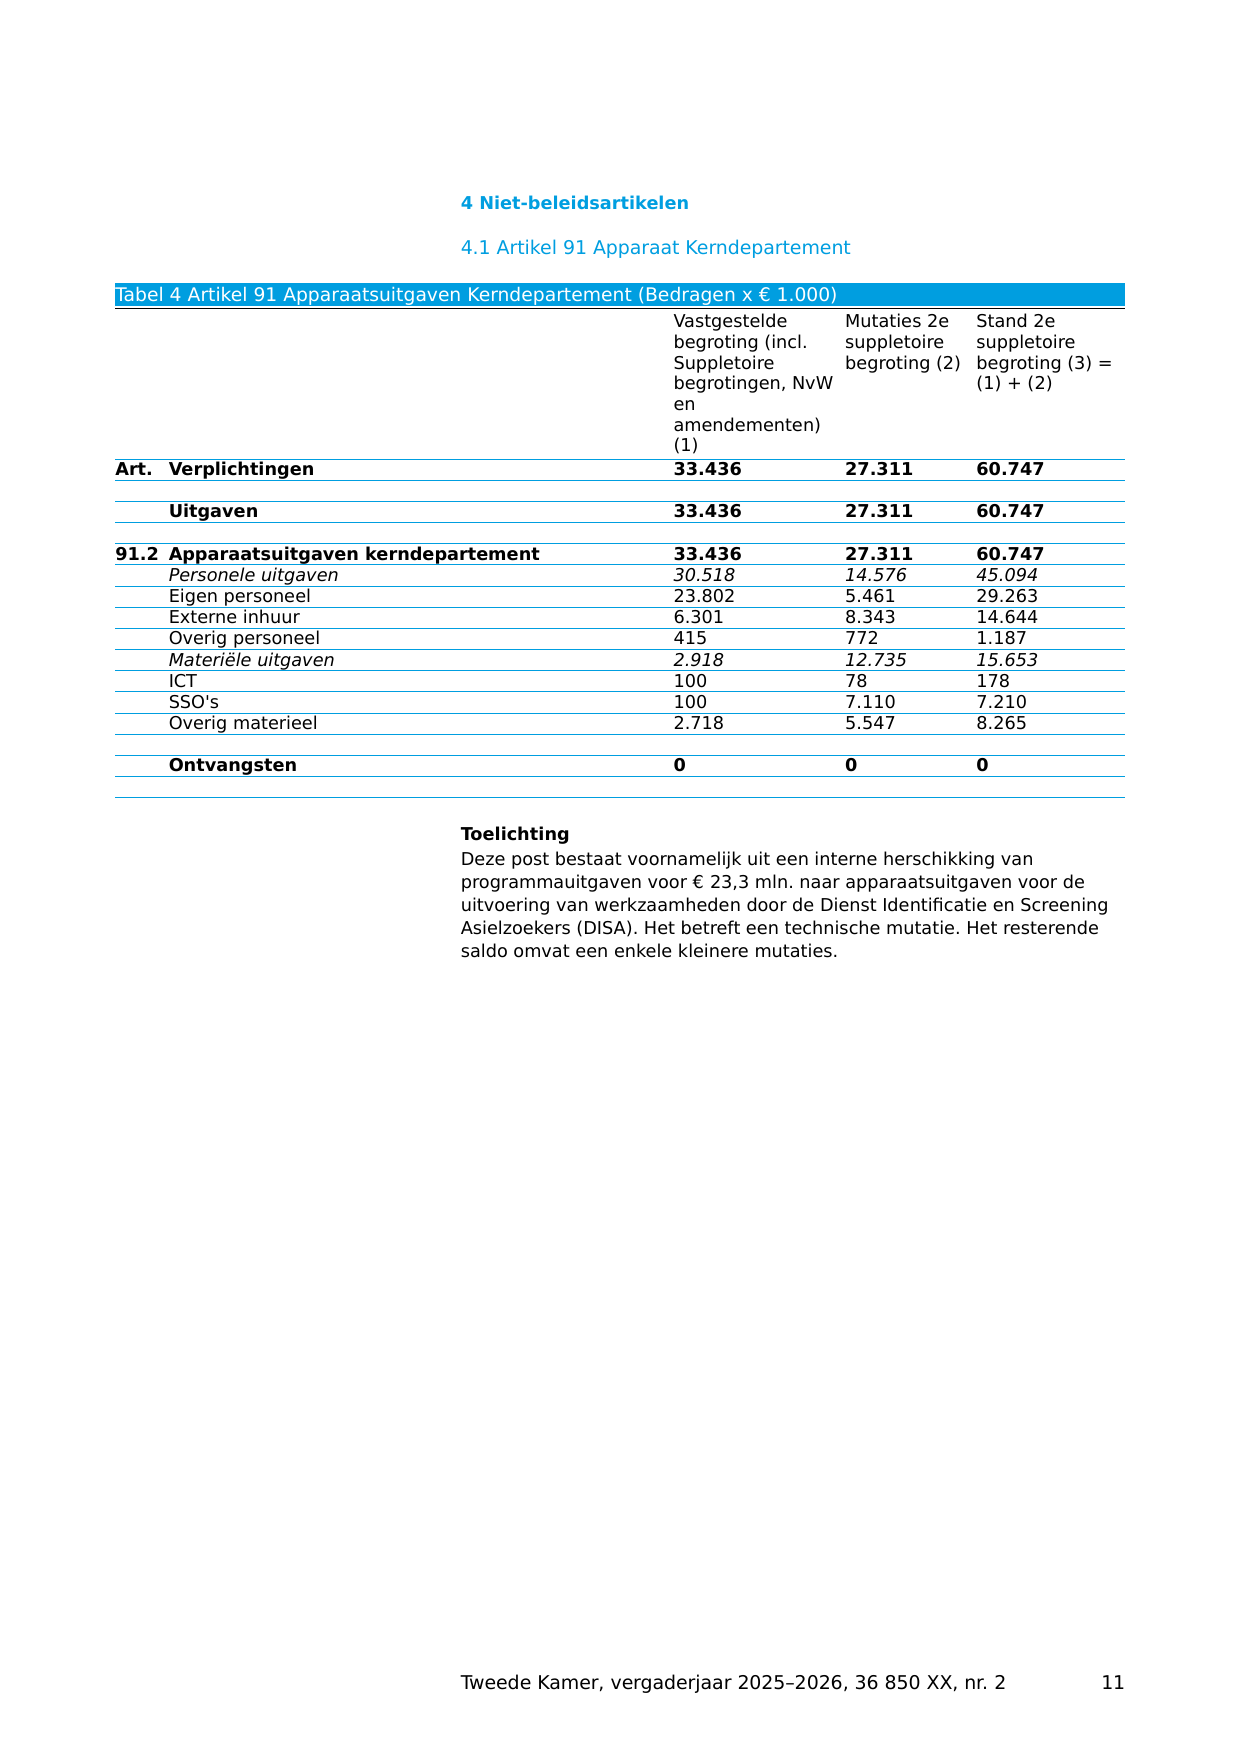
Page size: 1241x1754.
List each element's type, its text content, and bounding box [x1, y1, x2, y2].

table_cell 33.436 [670, 502, 842, 522]
table_cell 100 [670, 692, 842, 712]
table_cell 2.918 [670, 650, 842, 670]
table_cell Overig personeel [166, 629, 670, 649]
table_cell [670, 481, 842, 501]
table_cell [973, 481, 1125, 501]
table_cell 33.436 [670, 544, 842, 564]
table_cell [115, 565, 166, 586]
table_cell [166, 735, 670, 755]
table_cell Overig materieel [166, 714, 670, 733]
table_cell 14.576 [842, 565, 973, 586]
table_cell [115, 671, 166, 691]
text Deze post bestaat voornamelijk uit een interne herschikking van programmauitgaven voor € 23,3 mln. naar apparaatsuitgaven voor de uitvoering van werkzaamheden door de Dienst Identificatie en Screening Asielzoekers (DISA). Het betreft een technische mutatie. Het resterende saldo omvat een enkele kleinere mutaties. [461, 847, 1125, 962]
table_cell [842, 523, 973, 543]
table_cell ICT [166, 671, 670, 691]
table_cell Ontvangsten [166, 756, 670, 776]
table_cell [115, 777, 166, 797]
table_cell 5.547 [842, 714, 973, 733]
table_cell 29.263 [973, 587, 1125, 607]
table_cell Vastgestelde begroting (incl. Suppletoire begrotingen, NvW en amendementen) (1) [670, 309, 842, 459]
title 4.1 Artikel 91 Apparaat Kerndepartement [461, 237, 1125, 259]
table_cell 45.094 [973, 565, 1125, 586]
table_cell Stand 2e suppletoire begroting (3) = (1) + (2) [973, 309, 1125, 459]
table_cell 12.735 [842, 650, 973, 670]
text Toelichting [461, 822, 1125, 845]
table_cell 2.718 [670, 714, 842, 733]
table_cell 23.802 [670, 587, 842, 607]
table_cell 27.311 [842, 544, 973, 564]
table_cell [115, 502, 166, 522]
table_cell [166, 481, 670, 501]
table_cell 60.747 [973, 460, 1125, 480]
table_cell Uitgaven [166, 502, 670, 522]
table_cell [115, 650, 166, 670]
table_cell [115, 309, 166, 459]
table_cell 78 [842, 671, 973, 691]
table_cell [842, 735, 973, 755]
table_cell [115, 523, 166, 543]
table_cell Externe inhuur [166, 608, 670, 628]
table_cell [115, 735, 166, 755]
table_cell 5.461 [842, 587, 973, 607]
table_cell Mutaties 2e suppletoire begroting (2) [842, 309, 973, 459]
table_cell 91.2 [115, 544, 166, 564]
table_cell 60.747 [973, 544, 1125, 564]
table_cell 0 [973, 756, 1125, 776]
table_cell [973, 735, 1125, 755]
table_cell 0 [670, 756, 842, 776]
table_cell [115, 608, 166, 628]
table_cell [670, 777, 842, 797]
table_cell [115, 481, 166, 501]
table_cell 27.311 [842, 502, 973, 522]
table_cell [842, 777, 973, 797]
table_cell [115, 756, 166, 776]
table_cell 415 [670, 629, 842, 649]
table_cell [973, 777, 1125, 797]
table_cell 178 [973, 671, 1125, 691]
table_cell 15.653 [973, 650, 1125, 670]
table_cell 8.343 [842, 608, 973, 628]
table_cell [670, 735, 842, 755]
table_cell Eigen personeel [166, 587, 670, 607]
table_cell [842, 481, 973, 501]
table_cell [115, 587, 166, 607]
table_cell 60.747 [973, 502, 1125, 522]
table_cell 772 [842, 629, 973, 649]
table_cell 7.210 [973, 692, 1125, 712]
table_cell [115, 692, 166, 712]
table_cell 1.187 [973, 629, 1125, 649]
table_cell [115, 714, 166, 733]
table_cell Verplichtingen [166, 460, 670, 480]
table_cell Art. [115, 460, 166, 480]
table_cell [670, 523, 842, 543]
table_cell [166, 309, 670, 459]
title 4 Niet-beleidsartikelen [461, 191, 1125, 214]
table_cell 8.265 [973, 714, 1125, 733]
table_cell 30.518 [670, 565, 842, 586]
table_cell [166, 777, 670, 797]
table_cell SSO's [166, 692, 670, 712]
table_cell [973, 523, 1125, 543]
table_cell Materiële uitgaven [166, 650, 670, 670]
table_cell Apparaatsuitgaven kerndepartement [166, 544, 670, 564]
table_cell 14.644 [973, 608, 1125, 628]
table_cell 27.311 [842, 460, 973, 480]
table_cell [166, 523, 670, 543]
table_cell 33.436 [670, 460, 842, 480]
table_cell 6.301 [670, 608, 842, 628]
table_cell [115, 629, 166, 649]
table_cell 0 [842, 756, 973, 776]
table_cell 7.110 [842, 692, 973, 712]
table_cell Personele uitgaven [166, 565, 670, 586]
table_cell 100 [670, 671, 842, 691]
